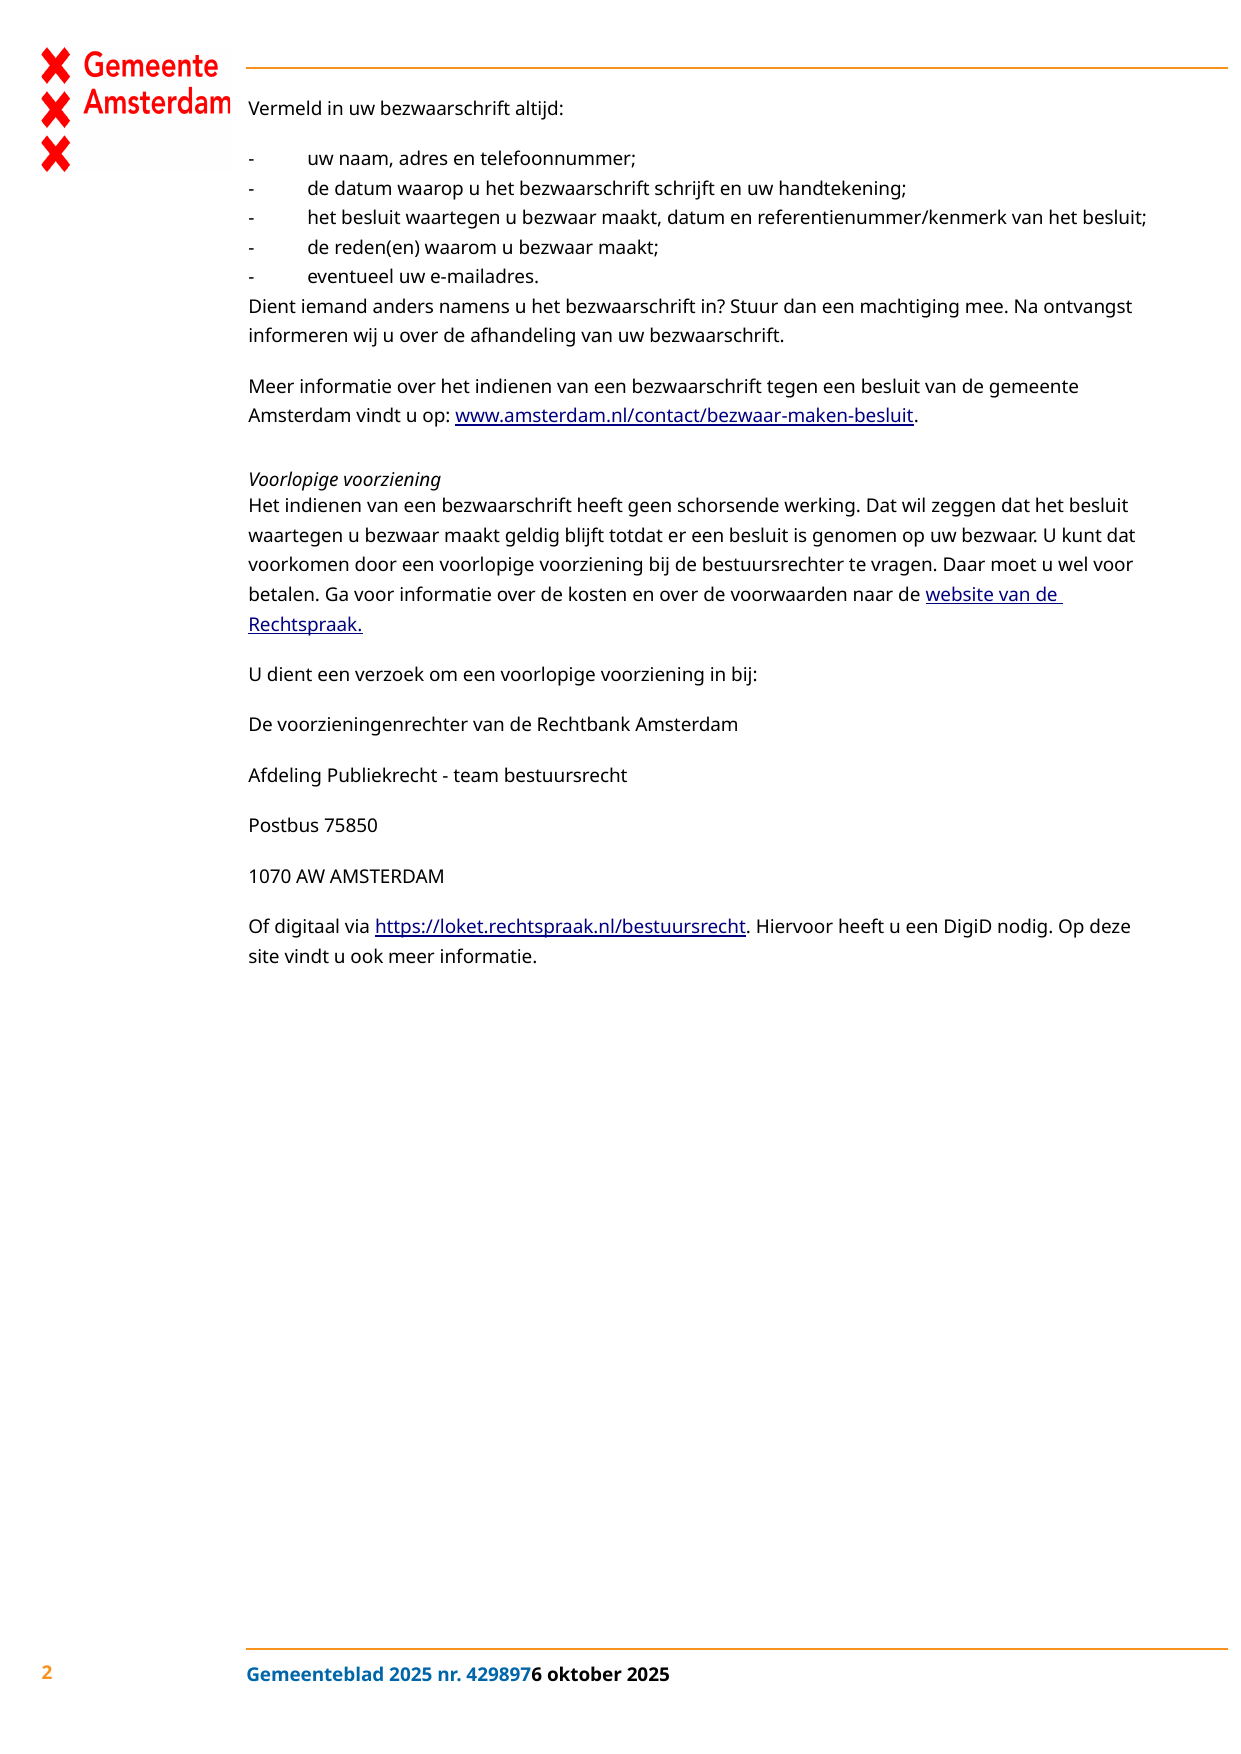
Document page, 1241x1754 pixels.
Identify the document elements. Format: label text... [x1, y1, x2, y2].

list de reden(en) waarom u bezwaar maakt; [248, 234, 1152, 260]
picture [41, 47, 231, 172]
text Voorlopige voorziening [248, 467, 1152, 492]
list uw naam, adres en telefoonnummer; [248, 145, 1152, 171]
text Postbus 75850 [248, 812, 1152, 838]
text U dient een verzoek om een voorlopige voorziening in bij: [248, 661, 1152, 687]
text Of digitaal via https://loket.rechtspraak.nl/bestuursrecht. Hiervoor heeft u een DigiD nodig. Op deze site vindt u ook meer informatie. [248, 913, 1152, 968]
list eventueel uw e-mailadres. [248, 263, 1152, 289]
text Het indienen van een bezwaarschrift heeft geen schorsende werking. Dat wil zeggen dat het besluit waartegen u bezwaar maakt geldig blijft totdat er een besluit is genomen op uw bezwaar. U kunt dat voorkomen door een voorlopige voorziening bij de bestuursrechter te vragen. Daar moet u wel voor betalen. Ga voor informatie over de kosten en over de voorwaarden naar de website van de Rechtspraak. [248, 492, 1152, 636]
text Afdeling Publiekrecht - team bestuursrecht [248, 762, 1152, 788]
text Vermeld in uw bezwaarschrift altijd: [248, 95, 1152, 121]
list het besluit waartegen u bezwaar maakt, datum en referentienummer/kenmerk van het besluit; [248, 204, 1152, 230]
text Meer informatie over het indienen van een bezwaarschrift tegen een besluit van de gemeente Amsterdam vindt u op: www.amsterdam.nl/contact/bezwaar-maken-besluit. [248, 373, 1152, 428]
text Dient iemand anders namens u het bezwaarschrift in? Stuur dan een machtiging mee. Na ontvangst informeren wij u over de afhandeling van uw bezwaarschrift. [248, 293, 1152, 348]
text De voorzieningenrechter van de Rechtbank Amsterdam [248, 712, 1152, 737]
text 1070 AW AMSTERDAM [248, 863, 1152, 888]
list de datum waarop u het bezwaarschrift schrijft en uw handtekening; [248, 175, 1152, 201]
